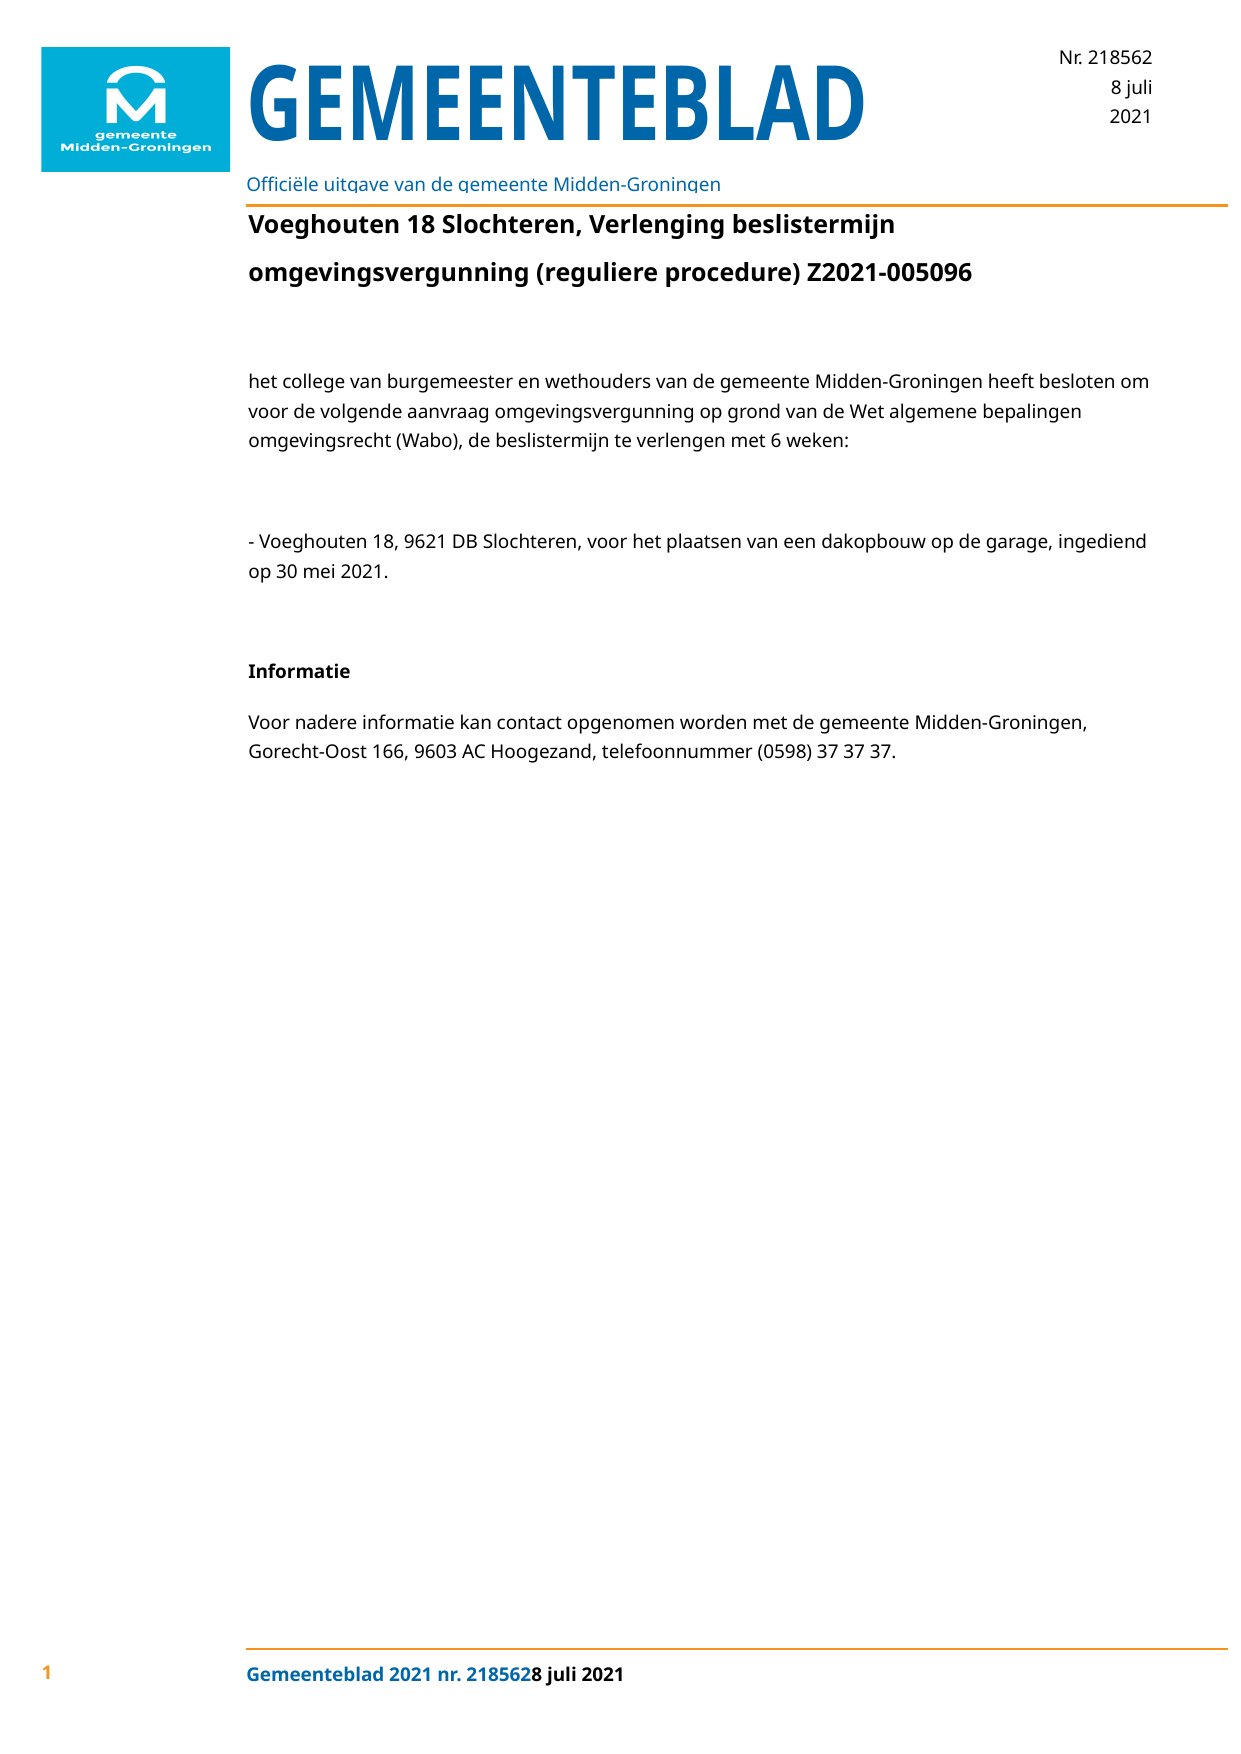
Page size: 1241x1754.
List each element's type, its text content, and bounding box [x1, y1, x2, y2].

text Voor nadere informatie kan contact opgenomen worden met de gemeente Midden-Groningen, Gorecht-Oost 166, 9603 AC Hoogezand, telefoonnummer (0598) 37 37 37. [248, 709, 1152, 764]
picture [108, 66, 164, 82]
picture [107, 89, 165, 122]
text Informatie [248, 659, 1152, 684]
text Voeghouten 18 Slochteren, Verlenging beslistermijn omgevingsvergunning (reguliere procedure) Z2021-005096 [248, 207, 1152, 288]
text het college van burgemeester en wethouders van de gemeente Midden-Groningen heeft besloten om voor de volgende aanvraag omgevingsvergunning op grond van de Wet algemene bepalingen omgevingsrecht (Wabo), de beslistermijn te verlengen met 6 weken: [248, 368, 1152, 453]
picture [184, 146, 190, 153]
text - Voeghouten 18, 9621 DB Slochteren, voor het plaatsen van een dakopbouw op de garage, ingediend op 30 mei 2021. [248, 528, 1152, 584]
